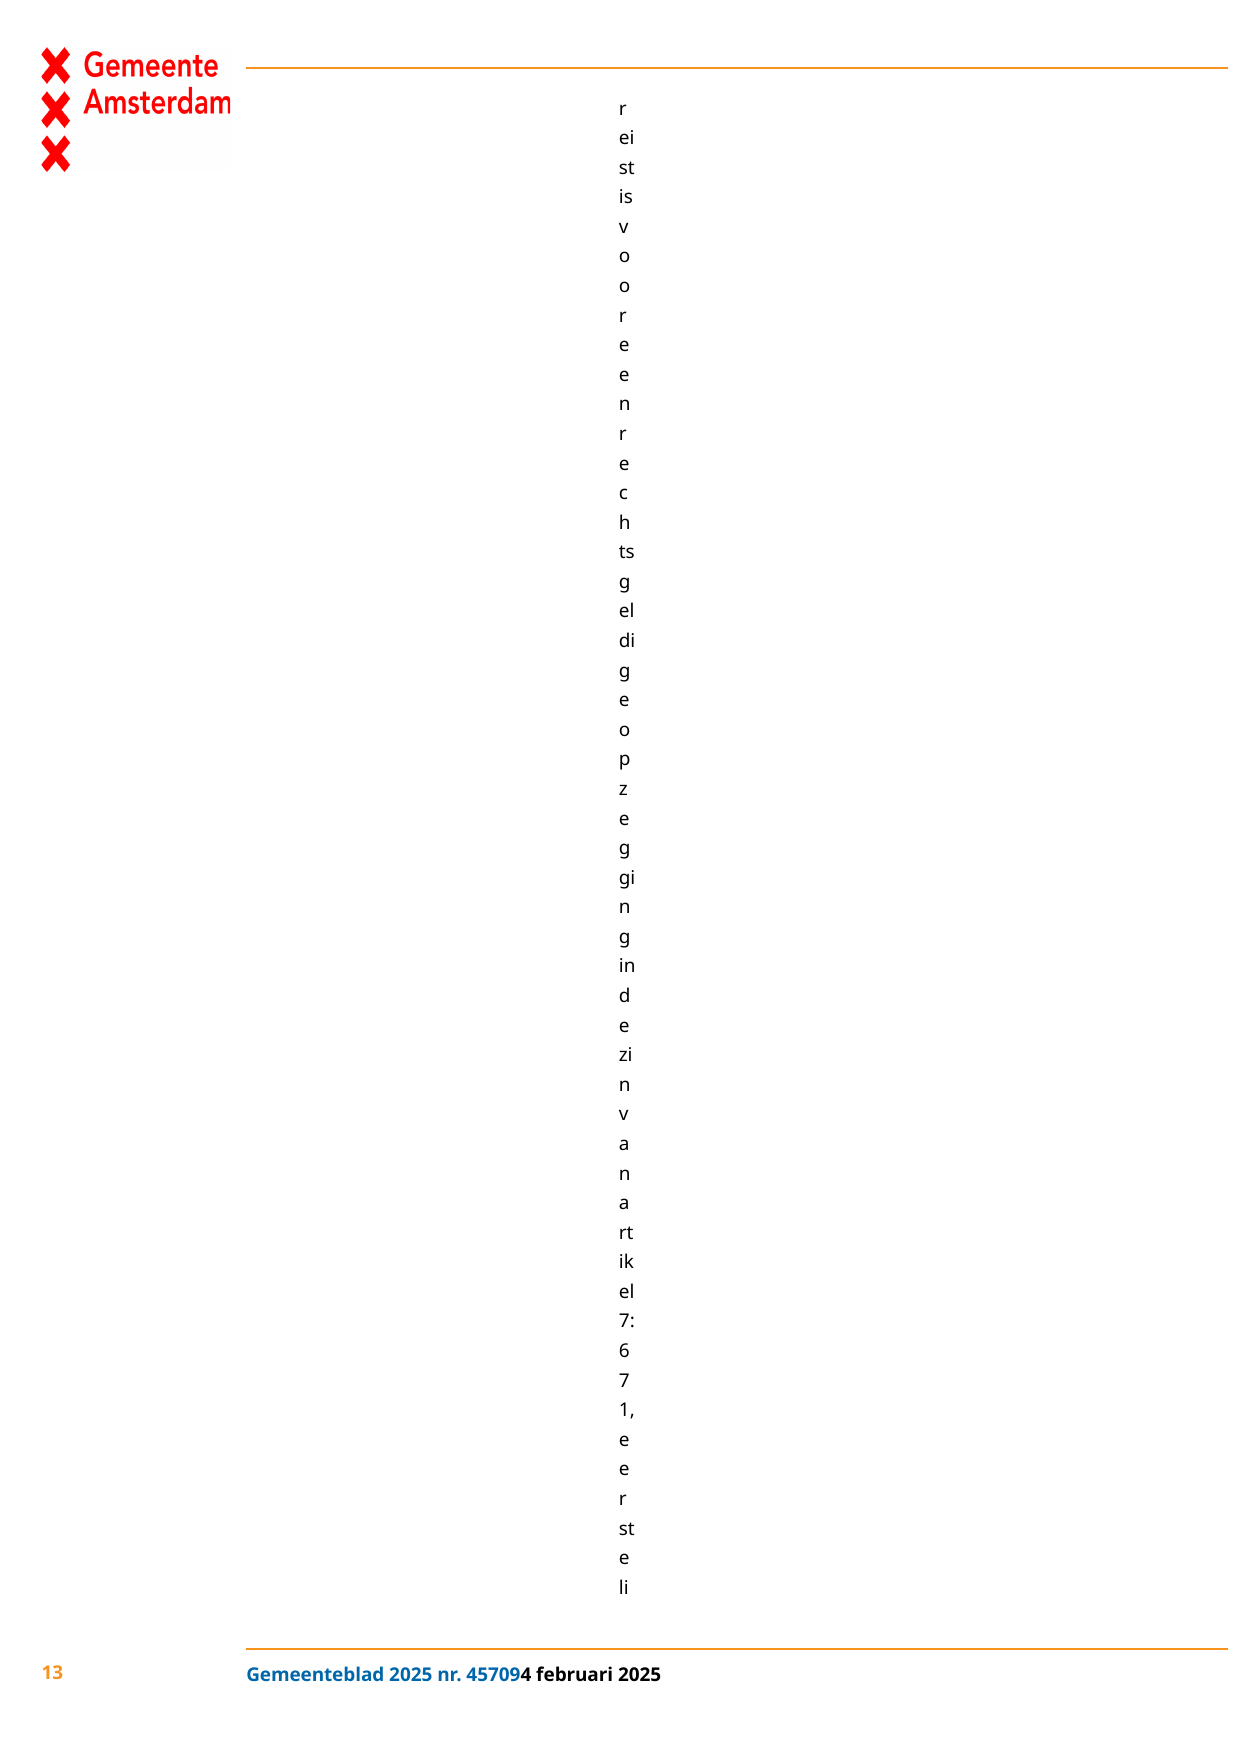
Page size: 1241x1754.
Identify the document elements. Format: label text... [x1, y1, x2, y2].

table_cell [635, 95, 764, 1600]
table_cell [894, 95, 1022, 1600]
table_cell [377, 95, 506, 1600]
picture [41, 47, 231, 172]
table_cell reist is voor een rechtsgeldige opzegging in de zin van artikel 7:671, eerste li [506, 95, 635, 1600]
table_cell [764, 95, 893, 1600]
table_cell [248, 95, 377, 1600]
table_cell [1023, 95, 1152, 1600]
